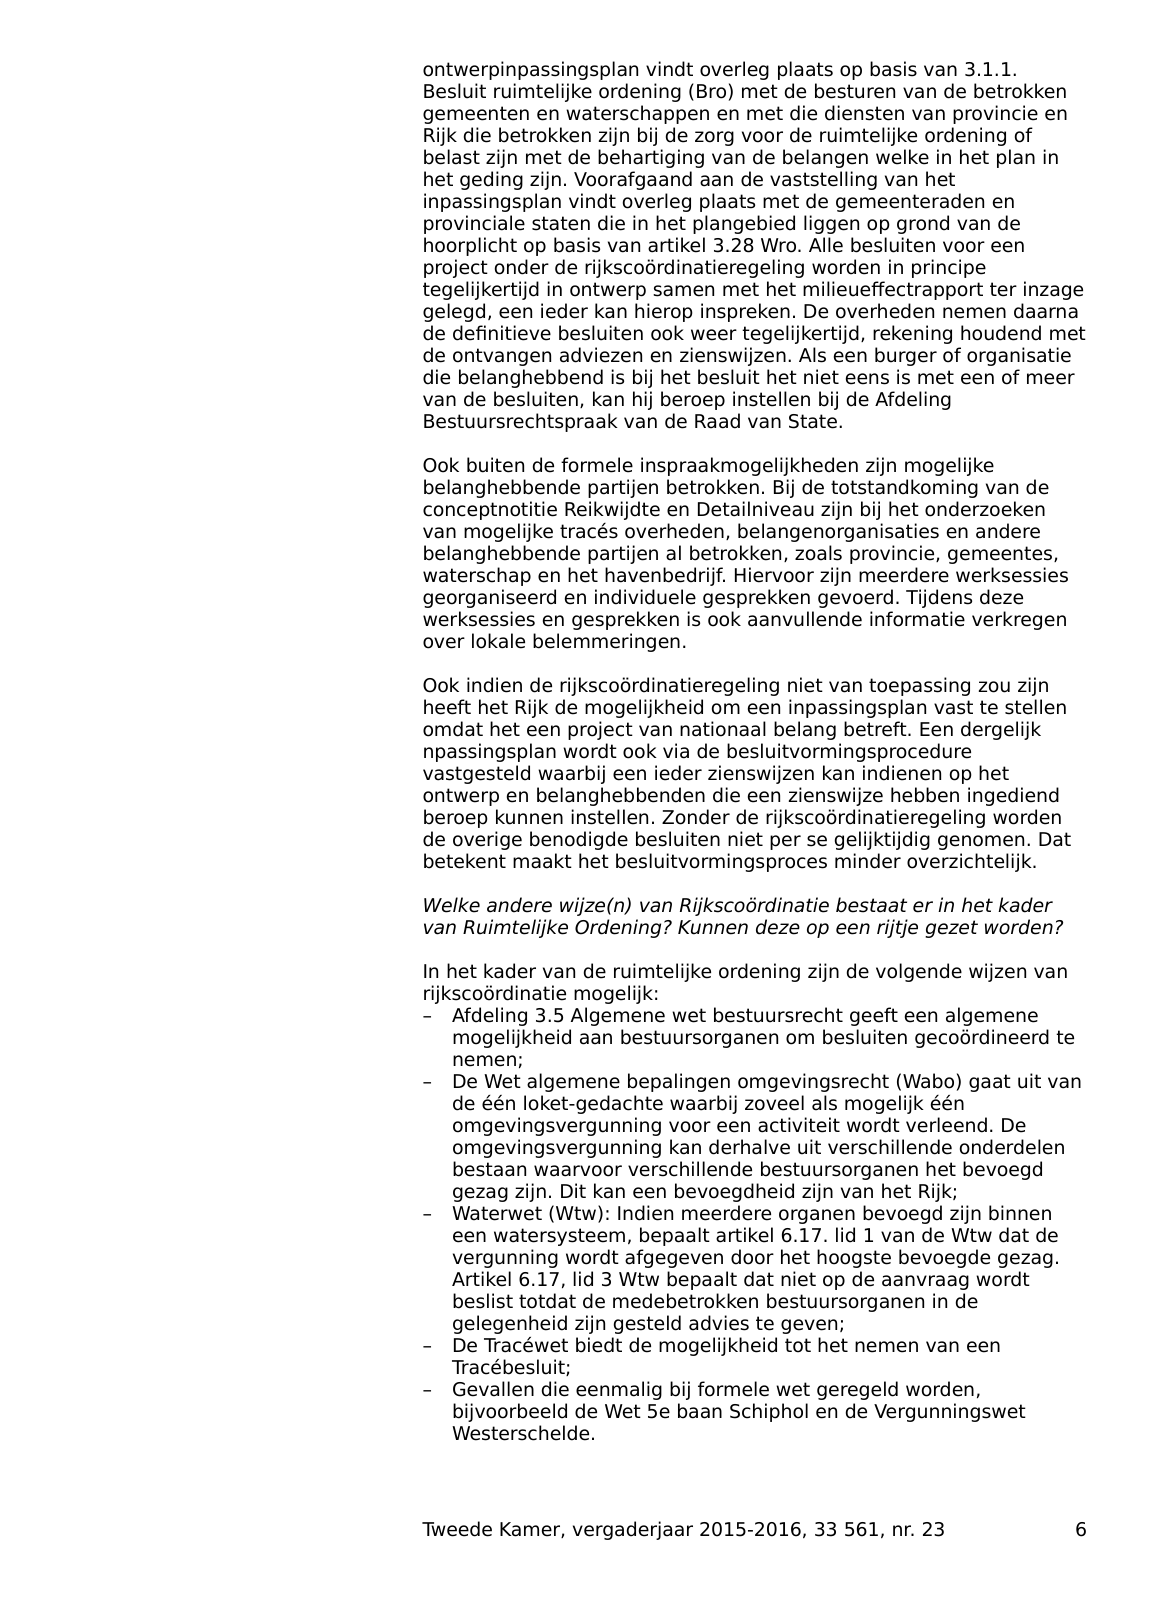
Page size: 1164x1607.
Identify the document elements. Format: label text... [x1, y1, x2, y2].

text Welke andere wijze(n) van Rijkscoördinatie bestaat er in het kader van Ruimtelijke Ordening? Kunnen deze op een rijtje gezet worden? [422, 895, 1087, 939]
text – Gevallen die eenmalig bij formele wet geregeld worden, bijvoorbeeld de Wet 5e baan Schiphol en de Vergunningswet Westerschelde. [422, 1379, 1087, 1444]
text – Waterwet (Wtw): Indien meerdere organen bevoegd zijn binnen een watersysteem, bepaalt artikel 6.17. lid 1 van de Wtw dat de vergunning wordt afgegeven door het hoogste bevoegde gezag. Artikel 6.17, lid 3 Wtw bepaalt dat niet op de aanvraag wordt beslist totdat de medebetrokken bestuursorganen in de gelegenheid zijn gesteld advies te geven; [422, 1203, 1087, 1335]
text – De Wet algemene bepalingen omgevingsrecht (Wabo) gaat uit van de één loket-gedachte waarbij zoveel als mogelijk één omgevingsvergunning voor een activiteit wordt verleend. De omgevingsvergunning kan derhalve uit verschillende onderdelen bestaan waarvoor verschillende bestuursorganen het bevoegd gezag zijn. Dit kan een bevoegdheid zijn van het Rijk; [422, 1071, 1087, 1203]
text – De Tracéwet biedt de mogelijkheid tot het nemen van een Tracébesluit; [422, 1335, 1087, 1379]
text Ook indien de rijkscoördinatieregeling niet van toepassing zou zijn heeft het Rijk de mogelijkheid om een inpassingsplan vast te stellen omdat het een project van nationaal belang betreft. Een dergelijk npassingsplan wordt ook via de besluitvormingsprocedure vastgesteld waarbij een ieder zienswijzen kan indienen op het ontwerp en belanghebbenden die een zienswijze hebben ingediend beroep kunnen instellen. Zonder de rijkscoördinatieregeling worden de overige benodigde besluiten niet per se gelijktijdig genomen. Dat betekent maakt het besluitvormingsproces minder overzichtelijk. [422, 675, 1087, 873]
text ontwerpinpassingsplan vindt overleg plaats op basis van 3.1.1. Besluit ruimtelijke ordening (Bro) met de besturen van de betrokken gemeenten en waterschappen en met die diensten van provincie en Rijk die betrokken zijn bij de zorg voor de ruimtelijke ordening of belast zijn met de behartiging van de belangen welke in het plan in het geding zijn. Voorafgaand aan de vaststelling van het inpassingsplan vindt overleg plaats met de gemeenteraden en provinciale staten die in het plangebied liggen op grond van de hoorplicht op basis van artikel 3.28 Wro. Alle besluiten voor een project onder de rijkscoördinatieregeling worden in principe tegelijkertijd in ontwerp samen met het milieueffectrapport ter inzage gelegd, een ieder kan hierop inspreken. De overheden nemen daarna de definitieve besluiten ook weer tegelijkertijd, rekening houdend met de ontvangen adviezen en zienswijzen. Als een burger of organisatie die belanghebbend is bij het besluit het niet eens is met een of meer van de besluiten, kan hij beroep instellen bij de Afdeling Bestuursrechtspraak van de Raad van State. [422, 59, 1087, 433]
text – Afdeling 3.5 Algemene wet bestuursrecht geeft een algemene mogelijkheid aan bestuursorganen om besluiten gecoördineerd te nemen; [422, 1005, 1087, 1071]
text In het kader van de ruimtelijke ordening zijn de volgende wijzen van rijkscoördinatie mogelijk: [422, 961, 1087, 1005]
text Ook buiten de formele inspraakmogelijkheden zijn mogelijke belanghebbende partijen betrokken. Bij de totstandkoming van de conceptnotitie Reikwijdte en Detailniveau zijn bij het onderzoeken van mogelijke tracés overheden, belangenorganisaties en andere belanghebbende partijen al betrokken, zoals provincie, gemeentes, waterschap en het havenbedrijf. Hiervoor zijn meerdere werksessies georganiseerd en individuele gesprekken gevoerd. Tijdens deze werksessies en gesprekken is ook aanvullende informatie verkregen over lokale belemmeringen. [422, 455, 1087, 653]
